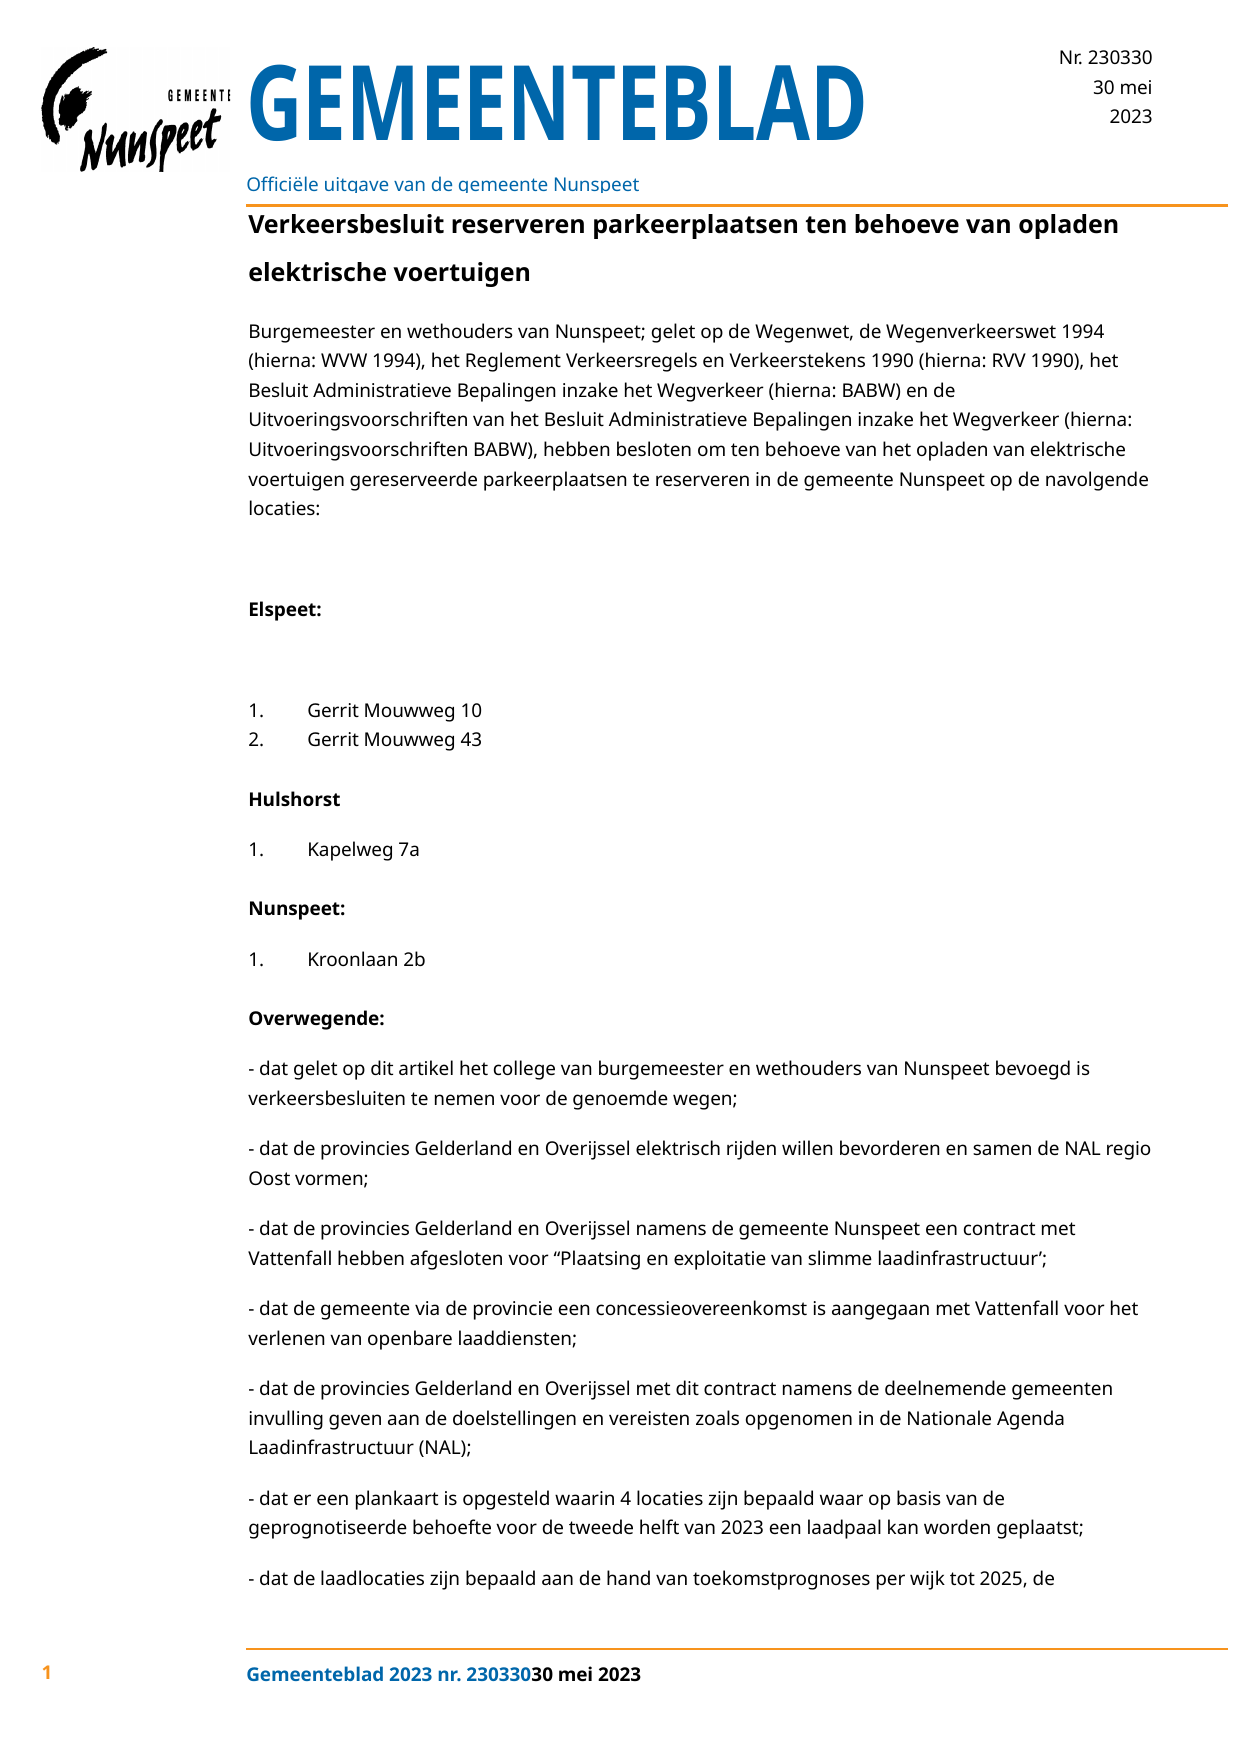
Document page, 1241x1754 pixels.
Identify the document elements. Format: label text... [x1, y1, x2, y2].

text - dat gelet op dit artikel het college van burgemeester en wethouders van Nunspeet bevoegd is verkeersbesluiten te nemen voor de genoemde wegen; [248, 1055, 1152, 1111]
text Nunspeet: [248, 895, 1152, 921]
list Kroonlaan 2b [248, 946, 1152, 972]
text Verkeersbesluit reserveren parkeerplaatsen ten behoeve van opladen elektrische voertuigen [248, 207, 1152, 288]
list Kapelweg 7a [248, 836, 1152, 862]
picture [41, 47, 231, 172]
text - dat de laadlocaties zijn bepaald aan de hand van toekomstprognoses per wijk tot 2025, de [248, 1565, 1152, 1591]
text - dat de provincies Gelderland en Overijssel namens de gemeente Nunspeet een contract met Vattenfall hebben afgesloten voor “Plaatsing en exploitatie van slimme laadinfrastructuur’; [248, 1215, 1152, 1271]
text - dat de provincies Gelderland en Overijssel met dit contract namens de deelnemende gemeenten invulling geven aan de doelstellingen en vereisten zoals opgenomen in de Nationale Agenda Laadinfrastructuur (NAL); [248, 1375, 1152, 1460]
text - dat de provincies Gelderland en Overijssel elektrisch rijden willen bevorderen en samen de NAL regio Oost vormen; [248, 1135, 1152, 1191]
text Overwegende: [248, 1005, 1152, 1031]
text - dat er een plankaart is opgesteld waarin 4 locaties zijn bepaald waar op basis van de geprognotiseerde behoefte voor de tweede helft van 2023 een laadpaal kan worden geplaatst; [248, 1485, 1152, 1540]
text Hulshorst [248, 786, 1152, 812]
text - dat de gemeente via de provincie een concessieovereenkomst is aangegaan met Vattenfall voor het verlenen van openbare laaddiensten; [248, 1295, 1152, 1351]
text Burgemeester en wethouders van Nunspeet; gelet op de Wegenwet, de Wegenverkeerswet 1994 (hierna: WVW 1994), het Reglement Verkeersregels en Verkeerstekens 1990 (hierna: RVV 1990), het Besluit Administratieve Bepalingen inzake het Wegverkeer (hierna: BABW) en de Uitvoeringsvoorschriften van het Besluit Administratieve Bepalingen inzake het Wegverkeer (hierna: Uitvoeringsvoorschriften BABW), hebben besloten om ten behoeve van het opladen van elektrische voertuigen gereserveerde parkeerplaatsen te reserveren in de gemeente Nunspeet op de navolgende locaties: [248, 318, 1152, 521]
text Elspeet: [248, 596, 1152, 622]
list Gerrit Mouwweg 10 [248, 697, 1152, 723]
list Gerrit Mouwweg 43 [248, 727, 1152, 752]
